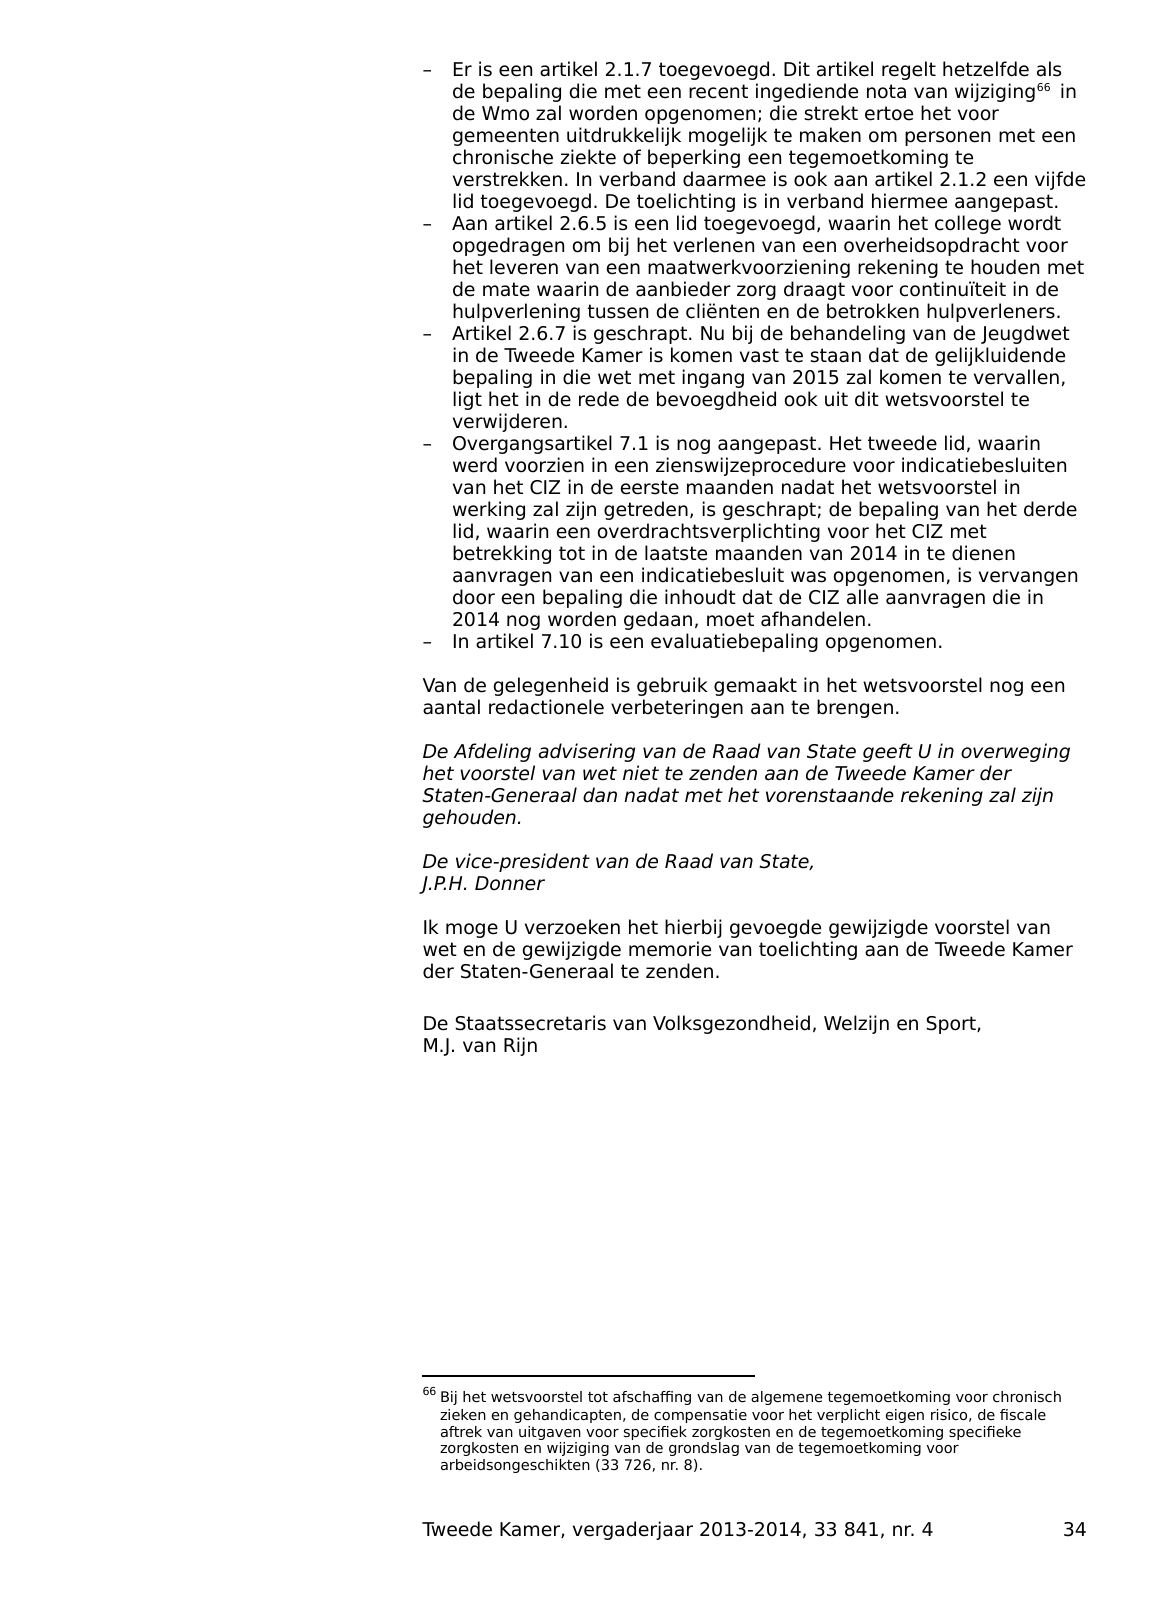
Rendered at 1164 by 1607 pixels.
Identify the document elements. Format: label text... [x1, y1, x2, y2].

text J.P.H. Donner [422, 873, 1087, 895]
text Van de gelegenheid is gebruik gemaakt in het wetsvoorstel nog een aantal redactionele verbeteringen aan te brengen. [422, 675, 1087, 719]
text Ik moge U verzoeken het hierbij gevoegde gewijzigde voorstel van wet en de gewijzigde memorie van toelichting aan de Tweede Kamer der Staten-Generaal te zenden. [422, 917, 1087, 983]
text – Artikel 2.6.7 is geschrapt. Nu bij de behandeling van de Jeugdwet in de Tweede Kamer is komen vast te staan dat de gelijkluidende bepaling in die wet met ingang van 2015 zal komen te vervallen, ligt het in de rede de bevoegdheid ook uit dit wetsvoorstel te verwijderen. [422, 323, 1087, 433]
text Bij het wetsvoorstel tot afschaffing van de algemene tegemoetkoming voor chronisch zieken en gehandicapten, de compensatie voor het verplicht eigen risico, de fiscale aftrek van uitgaven voor specifiek zorgkosten en de tegemoetkoming specifieke zorgkosten en wijziging van de grondslag van de tegemoetkoming voor arbeidsongeschikten (33 726, nr. 8). [422, 1385, 1087, 1474]
text – Er is een artikel 2.1.7 toegevoegd. Dit artikel regelt hetzelfde als de bepaling die met een recent ingediende nota van wijziging in de Wmo zal worden opgenomen; die strekt ertoe het voor gemeenten uitdrukkelijk mogelijk te maken om personen met een chronische ziekte of beperking een tegemoetkoming te verstrekken. In verband daarmee is ook aan artikel 2.1.2 een vijfde lid toegevoegd. De toelichting is in verband hiermee aangepast. [422, 59, 1087, 213]
text – In artikel 7.10 is een evaluatiebepaling opgenomen. [422, 631, 1087, 652]
text De vice-president van de Raad van State, [422, 851, 1087, 873]
text – Aan artikel 2.6.5 is een lid toegevoegd, waarin het college wordt opgedragen om bij het verlenen van een overheidsopdracht voor het leveren van een maatwerkvoorziening rekening te houden met de mate waarin de aanbieder zorg draagt voor continuïteit in de hulpverlening tussen de cliënten en de betrokken hulpverleners. [422, 213, 1087, 323]
text – Overgangsartikel 7.1 is nog aangepast. Het tweede lid, waarin werd voorzien in een zienswijzeprocedure voor indicatiebesluiten van het CIZ in de eerste maanden nadat het wetsvoorstel in werking zal zijn getreden, is geschrapt; de bepaling van het derde lid, waarin een overdrachtsverplichting voor het CIZ met betrekking tot in de laatste maanden van 2014 in te dienen aanvragen van een indicatiebesluit was opgenomen, is vervangen door een bepaling die inhoudt dat de CIZ alle aanvragen die in 2014 nog worden gedaan, moet afhandelen. [422, 433, 1087, 631]
text De Staatssecretaris van Volksgezondheid, Welzijn en Sport, M.J. van Rijn [422, 1013, 1087, 1057]
text De Afdeling advisering van de Raad van State geeft U in overweging het voorstel van wet niet te zenden aan de Tweede Kamer der Staten-Generaal dan nadat met het vorenstaande rekening zal zijn gehouden. [422, 741, 1087, 829]
